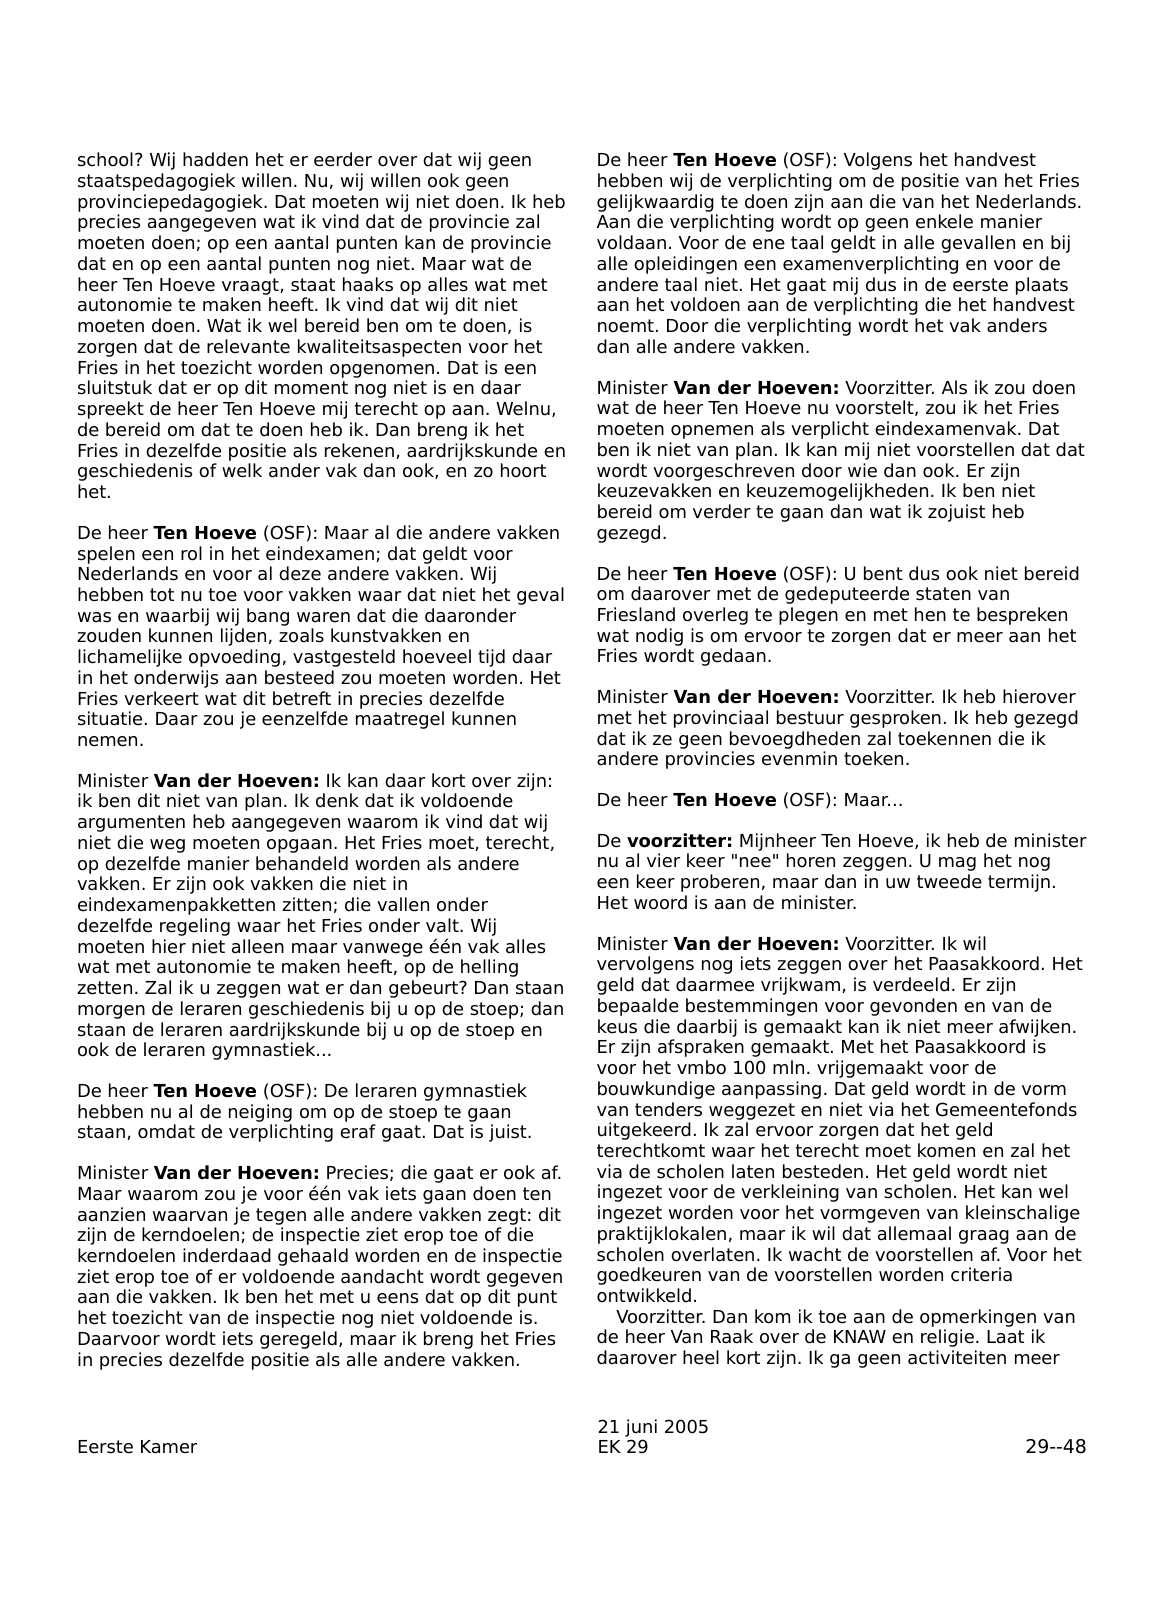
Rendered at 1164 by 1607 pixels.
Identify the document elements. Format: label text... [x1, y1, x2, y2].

text Minister Van der Hoeven: Precies; die gaat er ook af. Maar waarom zou je voor één vak iets gaan doen ten aanzien waarvan je tegen alle andere vakken zegt: dit zijn de kerndoelen; de inspectie ziet erop toe of die kerndoelen inderdaad gehaald worden en de inspectie ziet erop toe of er voldoende aandacht wordt gegeven aan die vakken. Ik ben het met u eens dat op dit punt het toezicht van de inspectie nog niet voldoende is. Daarvoor wordt iets geregeld, maar ik breng het Fries in precies dezelfde positie als alle andere vakken. [77, 1163, 567, 1370]
text school? Wij hadden het er eerder over dat wij geen staatspedagogiek willen. Nu, wij willen ook geen provinciepedagogiek. Dat moeten wij niet doen. Ik heb precies aangegeven wat ik vind dat de provincie zal moeten doen; op een aantal punten kan de provincie dat en op een aantal punten nog niet. Maar wat de heer Ten Hoeve vraagt, staat haaks op alles wat met autonomie te maken heeft. Ik vind dat wij dit niet moeten doen. Wat ik wel bereid ben om te doen, is zorgen dat de relevante kwaliteitsaspecten voor het Fries in het toezicht worden opgenomen. Dat is een sluitstuk dat er op dit moment nog niet is en daar spreekt de heer Ten Hoeve mij terecht op aan. Welnu, de bereid om dat te doen heb ik. Dan breng ik het Fries in dezelfde positie als rekenen, aardrijkskunde en geschiedenis of welk ander vak dan ook, en zo hoort het. [77, 150, 567, 503]
text Voorzitter. Dan kom ik toe aan de opmerkingen van de heer Van Raak over de KNAW en religie. Laat ik daarover heel kort zijn. Ik ga geen activiteiten meer [596, 1307, 1087, 1369]
text De heer Ten Hoeve (OSF): De leraren gymnastiek hebben nu al de neiging om op de stoep te gaan staan, omdat de verplichting eraf gaat. Dat is juist. [77, 1081, 567, 1143]
text De heer Ten Hoeve (OSF): U bent dus ook niet bereid om daarover met de gedeputeerde staten van Friesland overleg te plegen en met hen te bespreken wat nodig is om ervoor te zorgen dat er meer aan het Fries wordt gedaan. [596, 563, 1087, 667]
text De heer Ten Hoeve (OSF): Volgens het handvest hebben wij de verplichting om de positie van het Fries gelijkwaardig te doen zijn aan die van het Nederlands. Aan die verplichting wordt op geen enkele manier voldaan. Voor de ene taal geldt in alle gevallen en bij alle opleidingen een examenverplichting en voor de andere taal niet. Het gaat mij dus in de eerste plaats aan het voldoen aan de verplichting die het handvest noemt. Door die verplichting wordt het vak anders dan alle andere vakken. [596, 150, 1087, 357]
text Minister Van der Hoeven: Voorzitter. Ik wil vervolgens nog iets zeggen over het Paasakkoord. Het geld dat daarmee vrijkwam, is verdeeld. Er zijn bepaalde bestemmingen voor gevonden en van de keus die daarbij is gemaakt kan ik niet meer afwijken. Er zijn afspraken gemaakt. Met het Paasakkoord is voor het vmbo 100 mln. vrijgemaakt voor de bouwkundige aanpassing. Dat geld wordt in de vorm van tenders weggezet en niet via het Gemeentefonds uitgekeerd. Ik zal ervoor zorgen dat het geld terechtkomt waar het terecht moet komen en zal het via de scholen laten besteden. Het geld wordt niet ingezet voor de verkleining van scholen. Het kan wel ingezet worden voor het vormgeven van kleinschalige praktijklokalen, maar ik wil dat allemaal graag aan de scholen overlaten. Ik wacht de voorstellen af. Voor het goedkeuren van de voorstellen worden criteria ontwikkeld. [596, 933, 1087, 1307]
text De heer Ten Hoeve (OSF): Maar... [596, 790, 1087, 811]
text Minister Van der Hoeven: Ik kan daar kort over zijn: ik ben dit niet van plan. Ik denk dat ik voldoende argumenten heb aangegeven waarom ik vind dat wij niet die weg moeten opgaan. Het Fries moet, terecht, op dezelfde manier behandeld worden als andere vakken. Er zijn ook vakken die niet in eindexamenpakketten zitten; die vallen onder dezelfde regeling waar het Fries onder valt. Wij moeten hier niet alleen maar vanwege één vak alles wat met autonomie te maken heeft, op de helling zetten. Zal ik u zeggen wat er dan gebeurt? Dan staan morgen de leraren geschiedenis bij u op de stoep; dan staan de leraren aardrijkskunde bij u op de stoep en ook de leraren gymnastiek... [77, 771, 567, 1061]
text Minister Van der Hoeven: Voorzitter. Ik heb hierover met het provinciaal bestuur gesproken. Ik heb gezegd dat ik ze geen bevoegdheden zal toekennen die ik andere provincies evenmin toeken. [596, 687, 1087, 770]
text Minister Van der Hoeven: Voorzitter. Als ik zou doen wat de heer Ten Hoeve nu voorstelt, zou ik het Fries moeten opnemen als verplicht eindexamenvak. Dat ben ik niet van plan. Ik kan mij niet voorstellen dat dat wordt voorgeschreven door wie dan ook. Er zijn keuzevakken en keuzemogelijkheden. Ik ben niet bereid om verder te gaan dan wat ik zojuist heb gezegd. [596, 377, 1087, 543]
text De voorzitter: Mijnheer Ten Hoeve, ik heb de minister nu al vier keer "nee" horen zeggen. U mag het nog een keer proberen, maar dan in uw tweede termijn. Het woord is aan de minister. [596, 831, 1087, 913]
text De heer Ten Hoeve (OSF): Maar al die andere vakken spelen een rol in het eindexamen; dat geldt voor Nederlands en voor al deze andere vakken. Wij hebben tot nu toe voor vakken waar dat niet het geval was en waarbij wij bang waren dat die daaronder zouden kunnen lijden, zoals kunstvakken en lichamelijke opvoeding, vastgesteld hoeveel tijd daar in het onderwijs aan besteed zou moeten worden. Het Fries verkeert wat dit betreft in precies dezelfde situatie. Daar zou je eenzelfde maatregel kunnen nemen. [77, 523, 567, 751]
